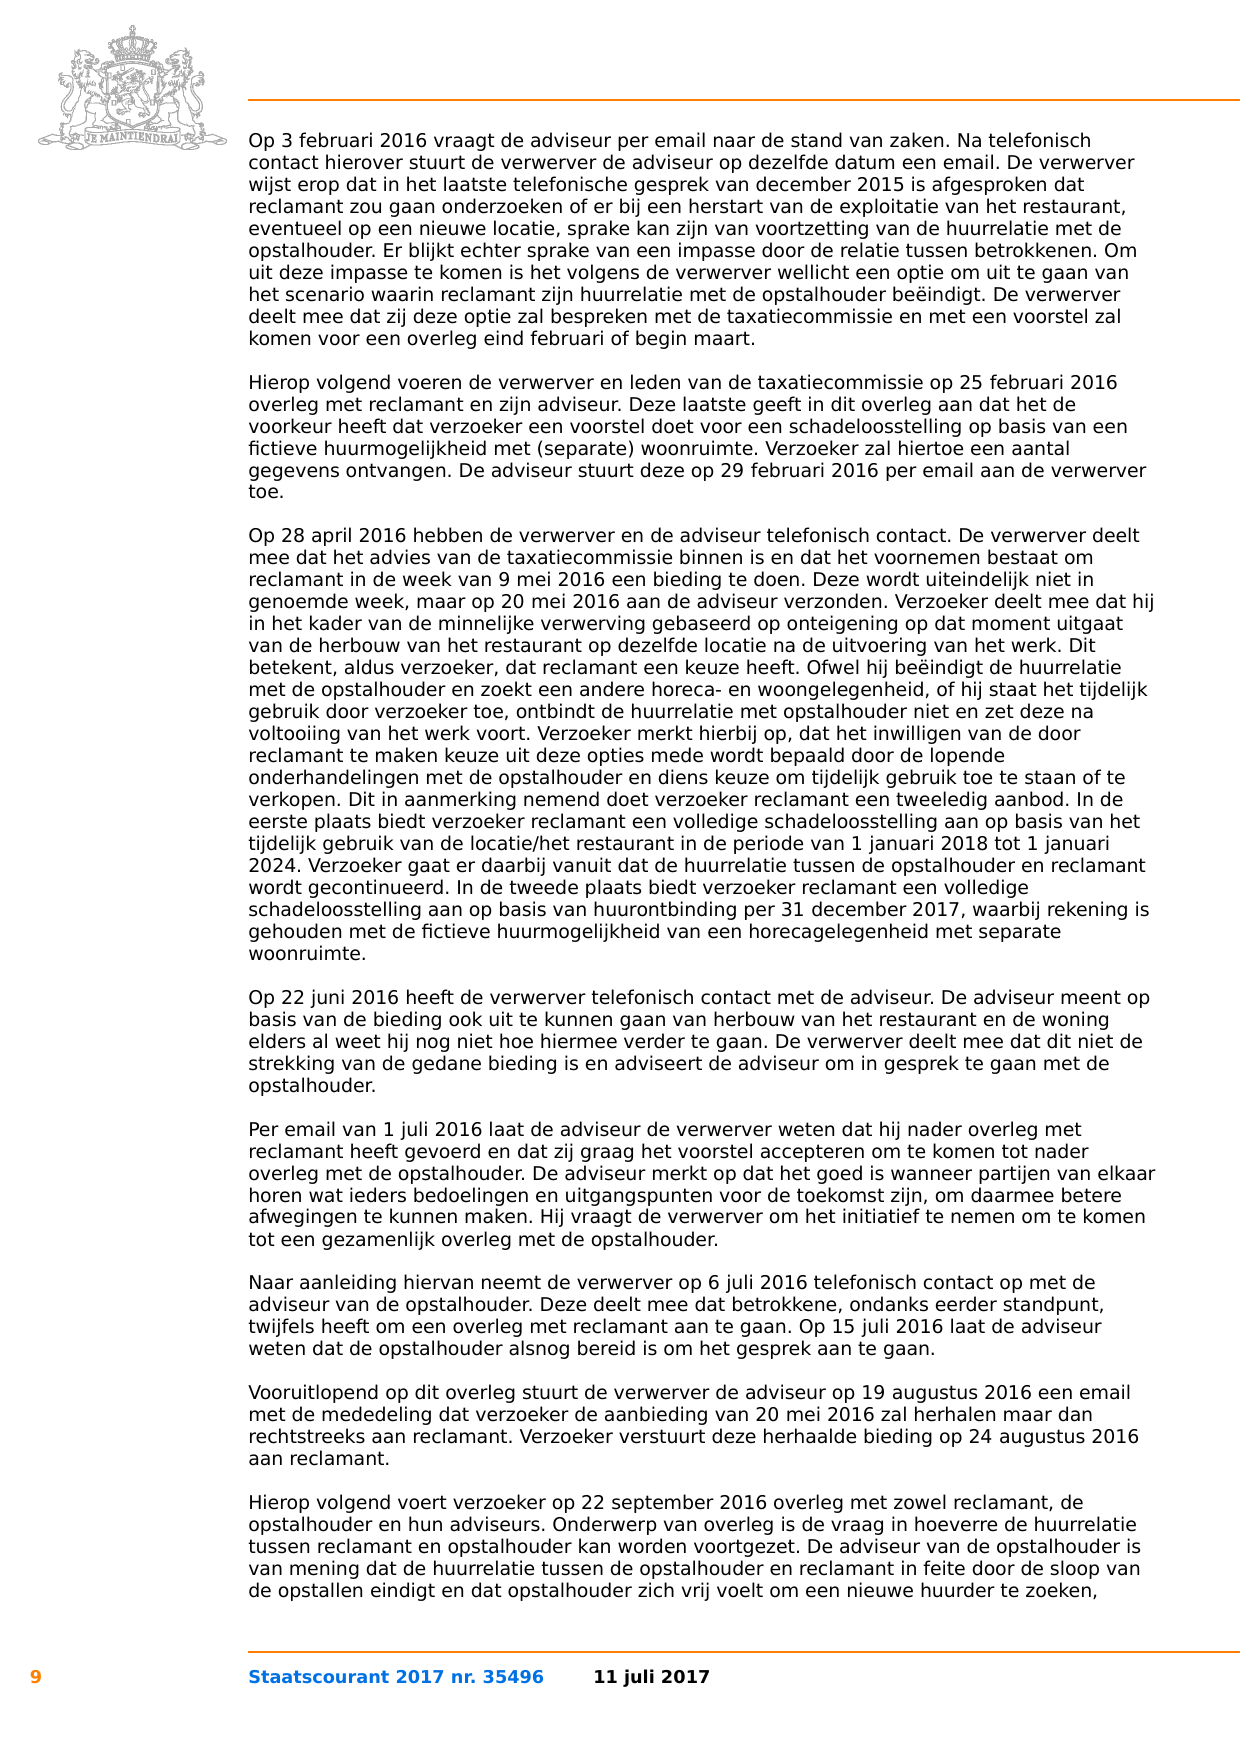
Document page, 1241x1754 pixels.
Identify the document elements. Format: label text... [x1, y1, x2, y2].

text Naar aanleiding hiervan neemt de verwerver op 6 juli 2016 telefonisch contact op met de adviseur van de opstalhouder. Deze deelt mee dat betrokkene, ondanks eerder standpunt, twijfels heeft om een overleg met reclamant aan te gaan. Op 15 juli 2016 laat de adviseur weten dat de opstalhouder alsnog bereid is om het gesprek aan te gaan. [248, 1272, 1163, 1360]
text Hierop volgend voeren de verwerver en leden van de taxatiecommissie op 25 februari 2016 overleg met reclamant en zijn adviseur. Deze laatste geeft in dit overleg aan dat het de voorkeur heeft dat verzoeker een voorstel doet voor een schadeloosstelling op basis van een fictieve huurmogelijkheid met (separate) woonruimte. Verzoeker zal hiertoe een aantal gegevens ontvangen. De adviseur stuurt deze op 29 februari 2016 per email aan de verwerver toe. [248, 372, 1163, 503]
text Op 28 april 2016 hebben de verwerver en de adviseur telefonisch contact. De verwerver deelt mee dat het advies van de taxatiecommissie binnen is en dat het voornemen bestaat om reclamant in de week van 9 mei 2016 een bieding te doen. Deze wordt uiteindelijk niet in genoemde week, maar op 20 mei 2016 aan de adviseur verzonden. Verzoeker deelt mee dat hij in het kader van de minnelijke verwerving gebaseerd op onteigening op dat moment uitgaat van de herbouw van het restaurant op dezelfde locatie na de uitvoering van het werk. Dit betekent, aldus verzoeker, dat reclamant een keuze heeft. Ofwel hij beëindigt de huurrelatie met de opstalhouder en zoekt een andere horeca- en woongelegenheid, of hij staat het tijdelijk gebruik door verzoeker toe, ontbindt de huurrelatie met opstalhouder niet en zet deze na voltooiing van het werk voort. Verzoeker merkt hierbij op, dat het inwilligen van de door reclamant te maken keuze uit deze opties mede wordt bepaald door de lopende onderhandelingen met de opstalhouder en diens keuze om tijdelijk gebruik toe te staan of te verkopen. Dit in aanmerking nemend doet verzoeker reclamant een tweeledig aanbod. In de eerste plaats biedt verzoeker reclamant een volledige schadeloosstelling aan op basis van het tijdelijk gebruik van de locatie/het restaurant in de periode van 1 januari 2018 tot 1 januari 2024. Verzoeker gaat er daarbij vanuit dat de huurrelatie tussen de opstalhouder en reclamant wordt gecontinueerd. In de tweede plaats biedt verzoeker reclamant een volledige schadeloosstelling aan op basis van huurontbinding per 31 december 2017, waarbij rekening is gehouden met de fictieve huurmogelijkheid van een horecagelegenheid met separate woonruimte. [248, 525, 1163, 965]
text Per email van 1 juli 2016 laat de adviseur de verwerver weten dat hij nader overleg met reclamant heeft gevoerd en dat zij graag het voorstel accepteren om te komen tot nader overleg met de opstalhouder. De adviseur merkt op dat het goed is wanneer partijen van elkaar horen wat ieders bedoelingen en uitgangspunten voor de toekomst zijn, om daarmee betere afwegingen te kunnen maken. Hij vraagt de verwerver om het initiatief te nemen om te komen tot een gezamenlijk overleg met de opstalhouder. [248, 1118, 1163, 1250]
picture [38, 25, 227, 150]
text Op 22 juni 2016 heeft de verwerver telefonisch contact met de adviseur. De adviseur meent op basis van de bieding ook uit te kunnen gaan van herbouw van het restaurant en de woning elders al weet hij nog niet hoe hiermee verder te gaan. De verwerver deelt mee dat dit niet de strekking van de gedane bieding is en adviseert de adviseur om in gesprek te gaan met de opstalhouder. [248, 987, 1163, 1097]
text Vooruitlopend op dit overleg stuurt de verwerver de adviseur op 19 augustus 2016 een email met de mededeling dat verzoeker de aanbieding van 20 mei 2016 zal herhalen maar dan rechtstreeks aan reclamant. Verzoeker verstuurt deze herhaalde bieding op 24 augustus 2016 aan reclamant. [248, 1382, 1163, 1470]
text Op 3 februari 2016 vraagt de adviseur per email naar de stand van zaken. Na telefonisch contact hierover stuurt de verwerver de adviseur op dezelfde datum een email. De verwerver wijst erop dat in het laatste telefonische gesprek van december 2015 is afgesproken dat reclamant zou gaan onderzoeken of er bij een herstart van de exploitatie van het restaurant, eventueel op een nieuwe locatie, sprake kan zijn van voortzetting van de huurrelatie met de opstalhouder. Er blijkt echter sprake van een impasse door de relatie tussen betrokkenen. Om uit deze impasse te komen is het volgens de verwerver wellicht een optie om uit te gaan van het scenario waarin reclamant zijn huurrelatie met de opstalhouder beëindigt. De verwerver deelt mee dat zij deze optie zal bespreken met de taxatiecommissie en met een voorstel zal komen voor een overleg eind februari of begin maart. [248, 130, 1163, 350]
text Hierop volgend voert verzoeker op 22 september 2016 overleg met zowel reclamant, de opstalhouder en hun adviseurs. Onderwerp van overleg is de vraag in hoeverre de huurrelatie tussen reclamant en opstalhouder kan worden voortgezet. De adviseur van de opstalhouder is van mening dat de huurrelatie tussen de opstalhouder en reclamant in feite door de sloop van de opstallen eindigt en dat opstalhouder zich vrij voelt om een nieuwe huurder te zoeken, [248, 1492, 1163, 1602]
